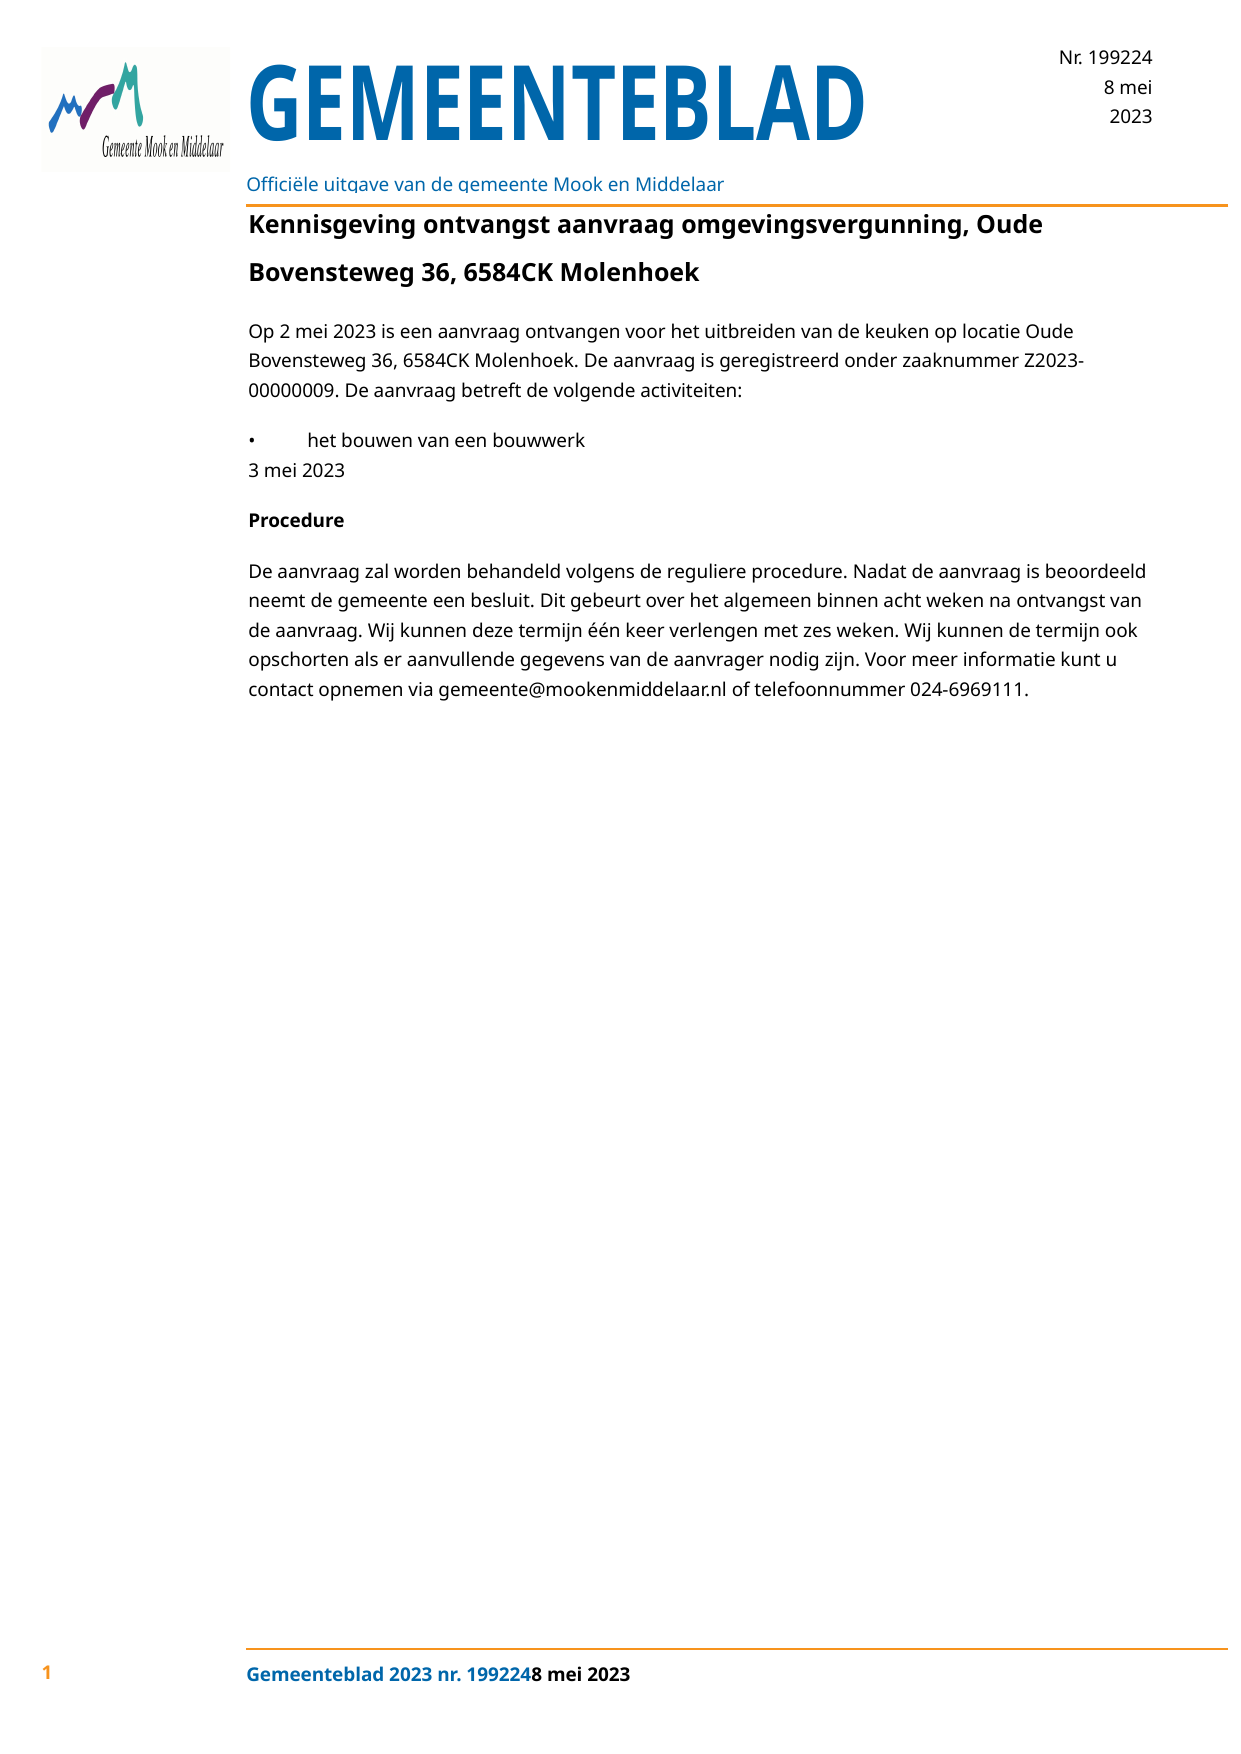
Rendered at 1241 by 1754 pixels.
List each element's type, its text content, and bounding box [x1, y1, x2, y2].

text De aanvraag zal worden behandeld volgens de reguliere procedure. Nadat de aanvraag is beoordeeld neemt de gemeente een besluit. Dit gebeurt over het algemeen binnen acht weken na ontvangst van de aanvraag. Wij kunnen deze termijn één keer verlengen met zes weken. Wij kunnen de termijn ook opschorten als er aanvullende gegevens van de aanvrager nodig zijn. Voor meer informatie kunt u contact opnemen via gemeente@mookenmiddelaar.nl of telefoonnummer 024-6969111. [248, 558, 1152, 702]
text 3 mei 2023 [248, 457, 1152, 483]
text Kennisgeving ontvangst aanvraag omgevingsvergunning, Oude Bovensteweg 36, 6584CK Molenhoek [248, 207, 1152, 288]
text Procedure [248, 507, 1152, 533]
text Op 2 mei 2023 is een aanvraag ontvangen voor het uitbreiden van de keuken op locatie Oude Bovensteweg 36, 6584CK Molenhoek. De aanvraag is geregistreerd onder zaaknummer Z2023-00000009. De aanvraag betreft de volgende activiteiten: [248, 318, 1152, 403]
list het bouwen van een bouwwerk [248, 427, 1152, 453]
picture [41, 47, 231, 172]
